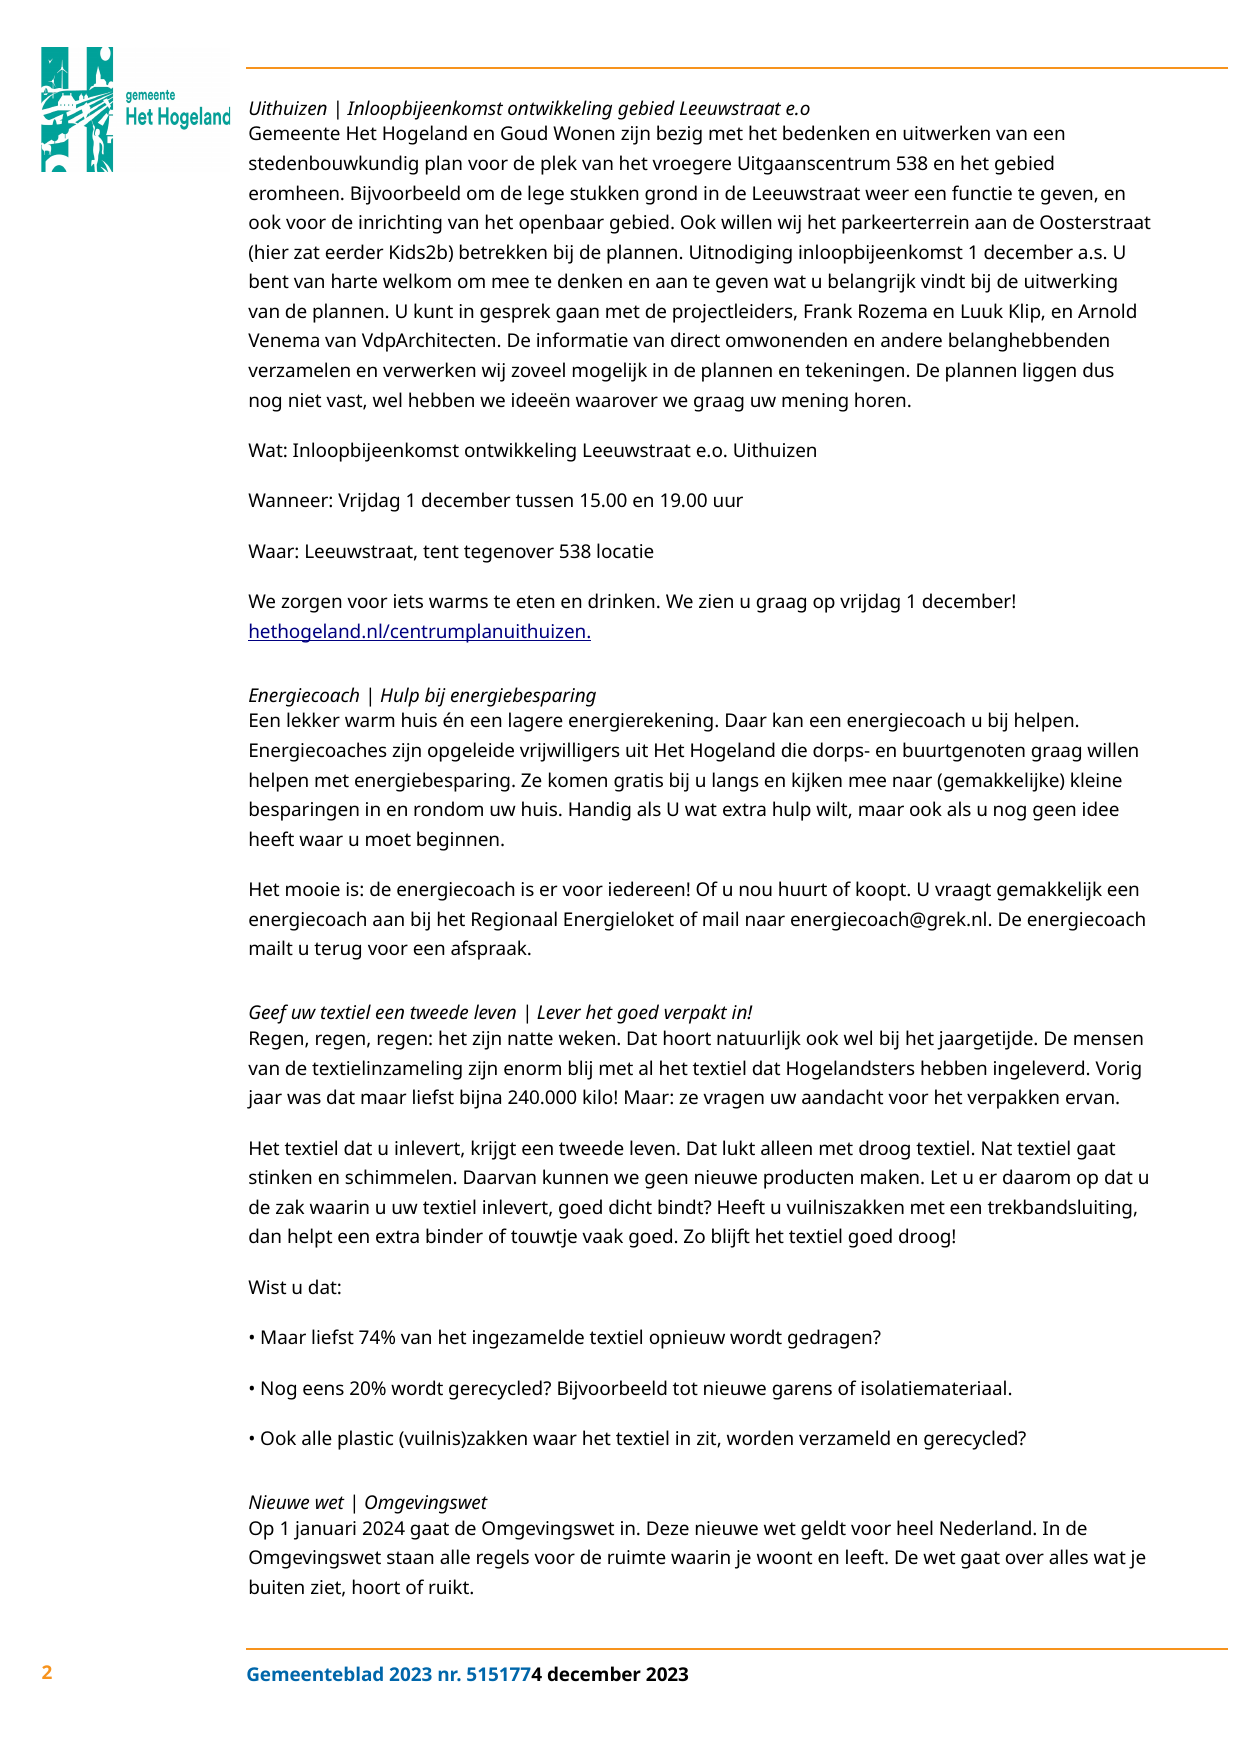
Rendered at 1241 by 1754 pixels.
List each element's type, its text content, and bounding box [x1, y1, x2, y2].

text Waar: Leeuwstraat, tent tegenover 538 locatie [248, 538, 1152, 564]
text Het mooie is: de energiecoach is er voor iedereen! Of u nou huurt of koopt. U vraagt gemakkelijk een energiecoach aan bij het Regionaal Energieloket of mail naar energiecoach@grek.nl. De energiecoach mailt u terug voor een afspraak. [248, 876, 1152, 961]
text Uithuizen | Inloopbijeenkomst ontwikkeling gebied Leeuwstraat e.o [248, 95, 1152, 121]
text Wanneer: Vrijdag 1 december tussen 15.00 en 19.00 uur [248, 488, 1152, 513]
text We zorgen voor iets warms te eten en drinken. We zien u graag op vrijdag 1 december! hethogeland.nl/centrumplanuithuizen. [248, 588, 1152, 644]
text Nieuwe wet | Omgevingswet [248, 1489, 1152, 1515]
text Wist u dat: [248, 1274, 1152, 1300]
text Geef uw textiel een tweede leven | Lever het goed verpakt in! [248, 999, 1152, 1025]
text Wat: Inloopbijeenkomst ontwikkeling Leeuwstraat e.o. Uithuizen [248, 437, 1152, 463]
text • Maar liefst 74% van het ingezamelde textiel opnieuw wordt gedragen? [248, 1324, 1152, 1350]
text Een lekker warm huis én een lagere energierekening. Daar kan een energiecoach u bij helpen. Energiecoaches zijn opgeleide vrijwilligers uit Het Hogeland die dorps- en buurtgenoten graag willen helpen met energiebesparing. Ze komen gratis bij u langs en kijken mee naar (gemakkelijke) kleine besparingen in en rondom uw huis. Handig als U wat extra hulp wilt, maar ook als u nog geen idee heeft waar u moet beginnen. [248, 708, 1152, 852]
text Regen, regen, regen: het zijn natte weken. Dat hoort natuurlijk ook wel bij het jaargetijde. De mensen van de textielinzameling zijn enorm blij met al het textiel dat Hogelandsters hebben ingeleverd. Vorig jaar was dat maar liefst bijna 240.000 kilo! Maar: ze vragen uw aandacht voor het verpakken ervan. [248, 1025, 1152, 1110]
text Gemeente Het Hogeland en Goud Wonen zijn bezig met het bedenken en uitwerken van een stedenbouwkundig plan voor de plek van het vroegere Uitgaanscentrum 538 en het gebied eromheen. Bijvoorbeeld om de lege stukken grond in de Leeuwstraat weer een functie te geven, en ook voor de inrichting van het openbaar gebied. Ook willen wij het parkeerterrein aan de Oosterstraat (hier zat eerder Kids2b) betrekken bij de plannen. Uitnodiging inloopbijeenkomst 1 december a.s. U bent van harte welkom om mee te denken en aan te geven wat u belangrijk vindt bij de uitwerking van de plannen. U kunt in gesprek gaan met de projectleiders, Frank Rozema en Luuk Klip, en Arnold Venema van VdpArchitecten. De informatie van direct omwonenden en andere belanghebbenden verzamelen en verwerken wij zoveel mogelijk in de plannen en tekeningen. De plannen liggen dus nog niet vast, wel hebben we ideeën waarover we graag uw mening horen. [248, 121, 1152, 412]
text • Nog eens 20% wordt gerecycled? Bijvoorbeeld tot nieuwe garens of isolatiemateriaal. [248, 1375, 1152, 1401]
picture [41, 47, 231, 172]
text • Ook alle plastic (vuilnis)zakken waar het textiel in zit, worden verzameld en gerecycled? [248, 1425, 1152, 1451]
text Het textiel dat u inlevert, krijgt een tweede leven. Dat lukt alleen met droog textiel. Nat textiel gaat stinken en schimmelen. Daarvan kunnen we geen nieuwe producten maken. Let u er daarom op dat u de zak waarin u uw textiel inlevert, goed dicht bindt? Heeft u vuilniszakken met een trekbandsluiting, dan helpt een extra binder of touwtje vaak goed. Zo blijft het textiel goed droog! [248, 1135, 1152, 1249]
text Energiecoach | Hulp bij energiebesparing [248, 682, 1152, 708]
text Op 1 januari 2024 gaat de Omgevingswet in. Deze nieuwe wet geldt voor heel Nederland. In de Omgevingswet staan alle regels voor de ruimte waarin je woont en leeft. De wet gaat over alles wat je buiten ziet, hoort of ruikt. [248, 1515, 1152, 1600]
